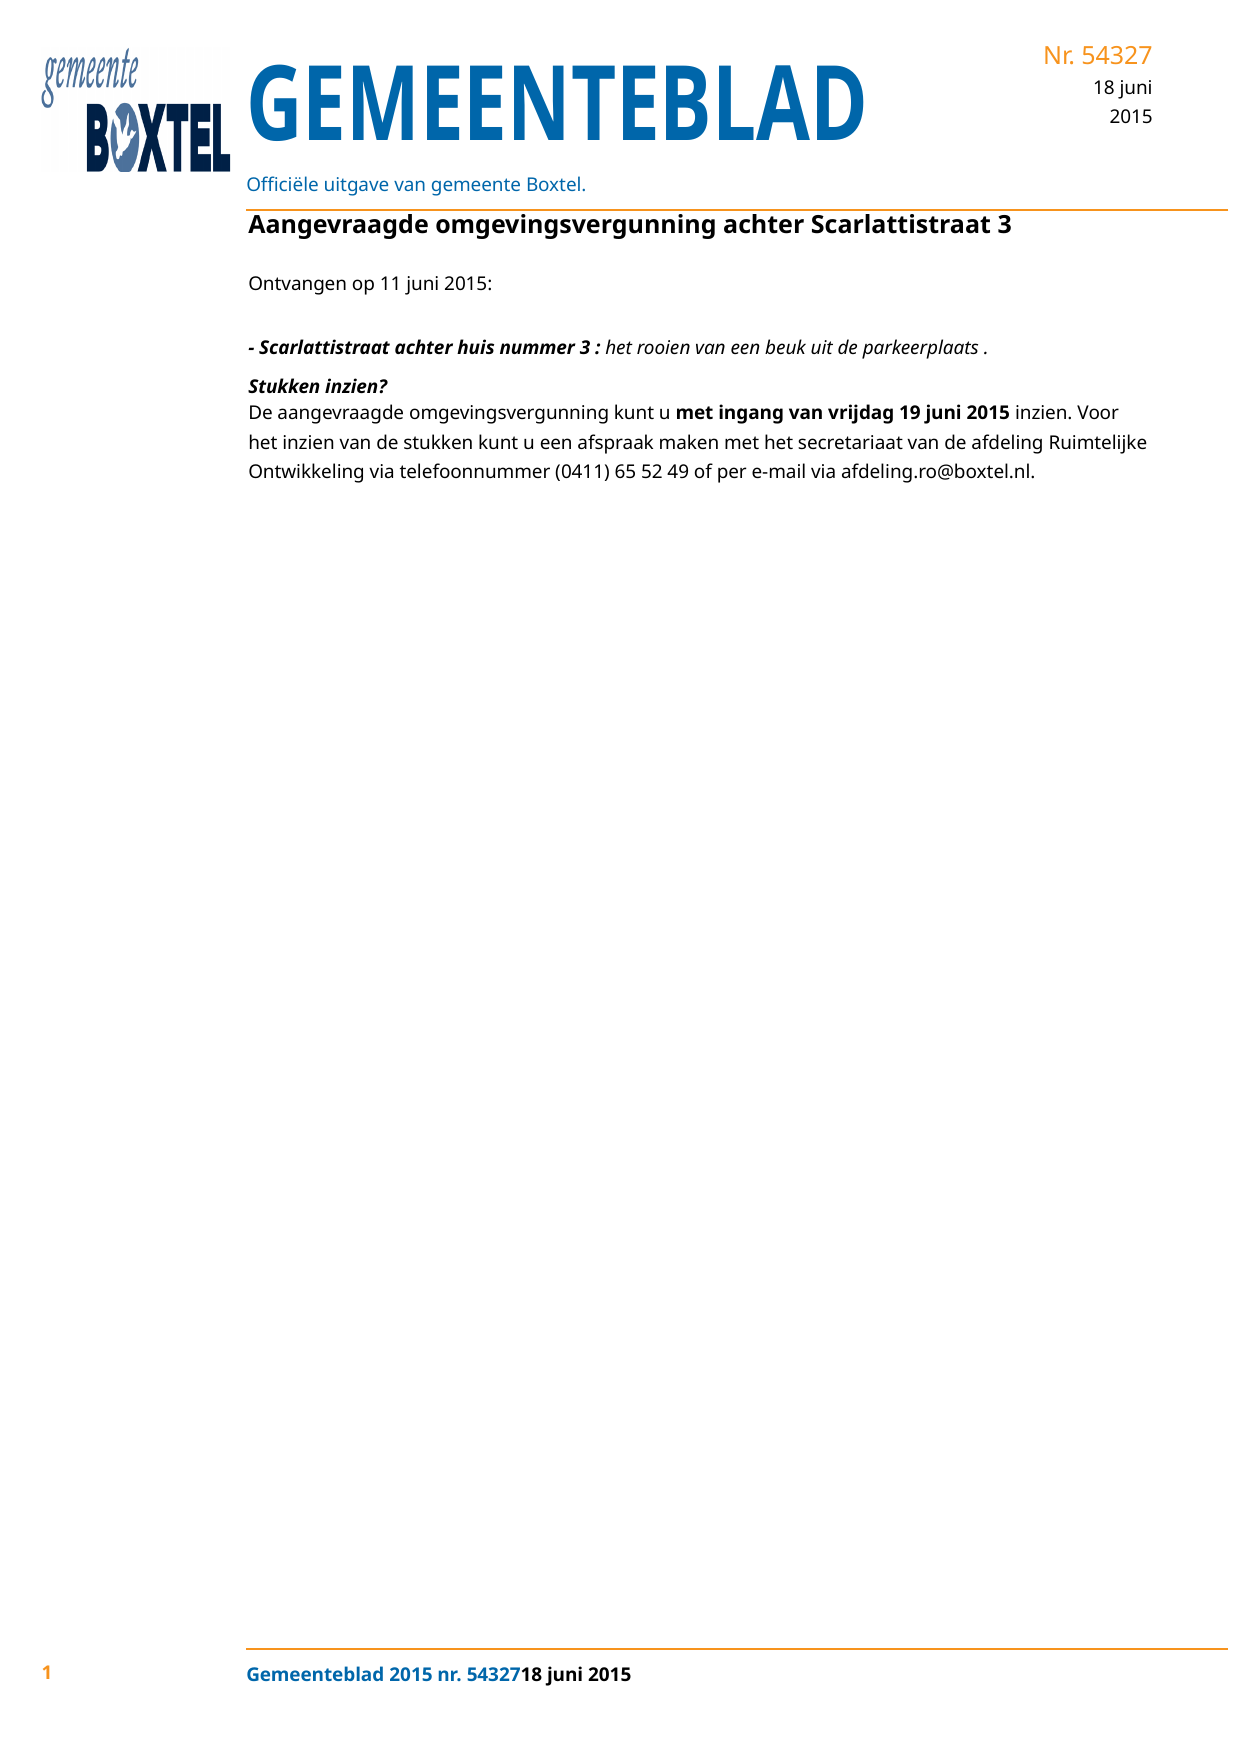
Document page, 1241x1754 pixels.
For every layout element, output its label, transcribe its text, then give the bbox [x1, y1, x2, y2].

text - Scarlattistraat achter huis nummer 3 : het rooien van een beuk uit de parkeerplaats . [248, 334, 1152, 360]
text Stukken inzien? [248, 373, 1152, 399]
text Ontvangen op 11 juni 2015: [248, 270, 1152, 296]
picture [41, 47, 231, 172]
text Aangevraagde omgevingsvergunning achter Scarlattistraat 3 [248, 211, 1152, 241]
text De aangevraagde omgevingsvergunning kunt u met ingang van vrijdag 19 juni 2015 inzien. Voor het inzien van de stukken kunt u een afspraak maken met het secretariaat van de afdeling Ruimtelijke Ontwikkeling via telefoonnummer (0411) 65 52 49 of per e-mail via afdeling.ro@boxtel.nl. [248, 399, 1152, 484]
